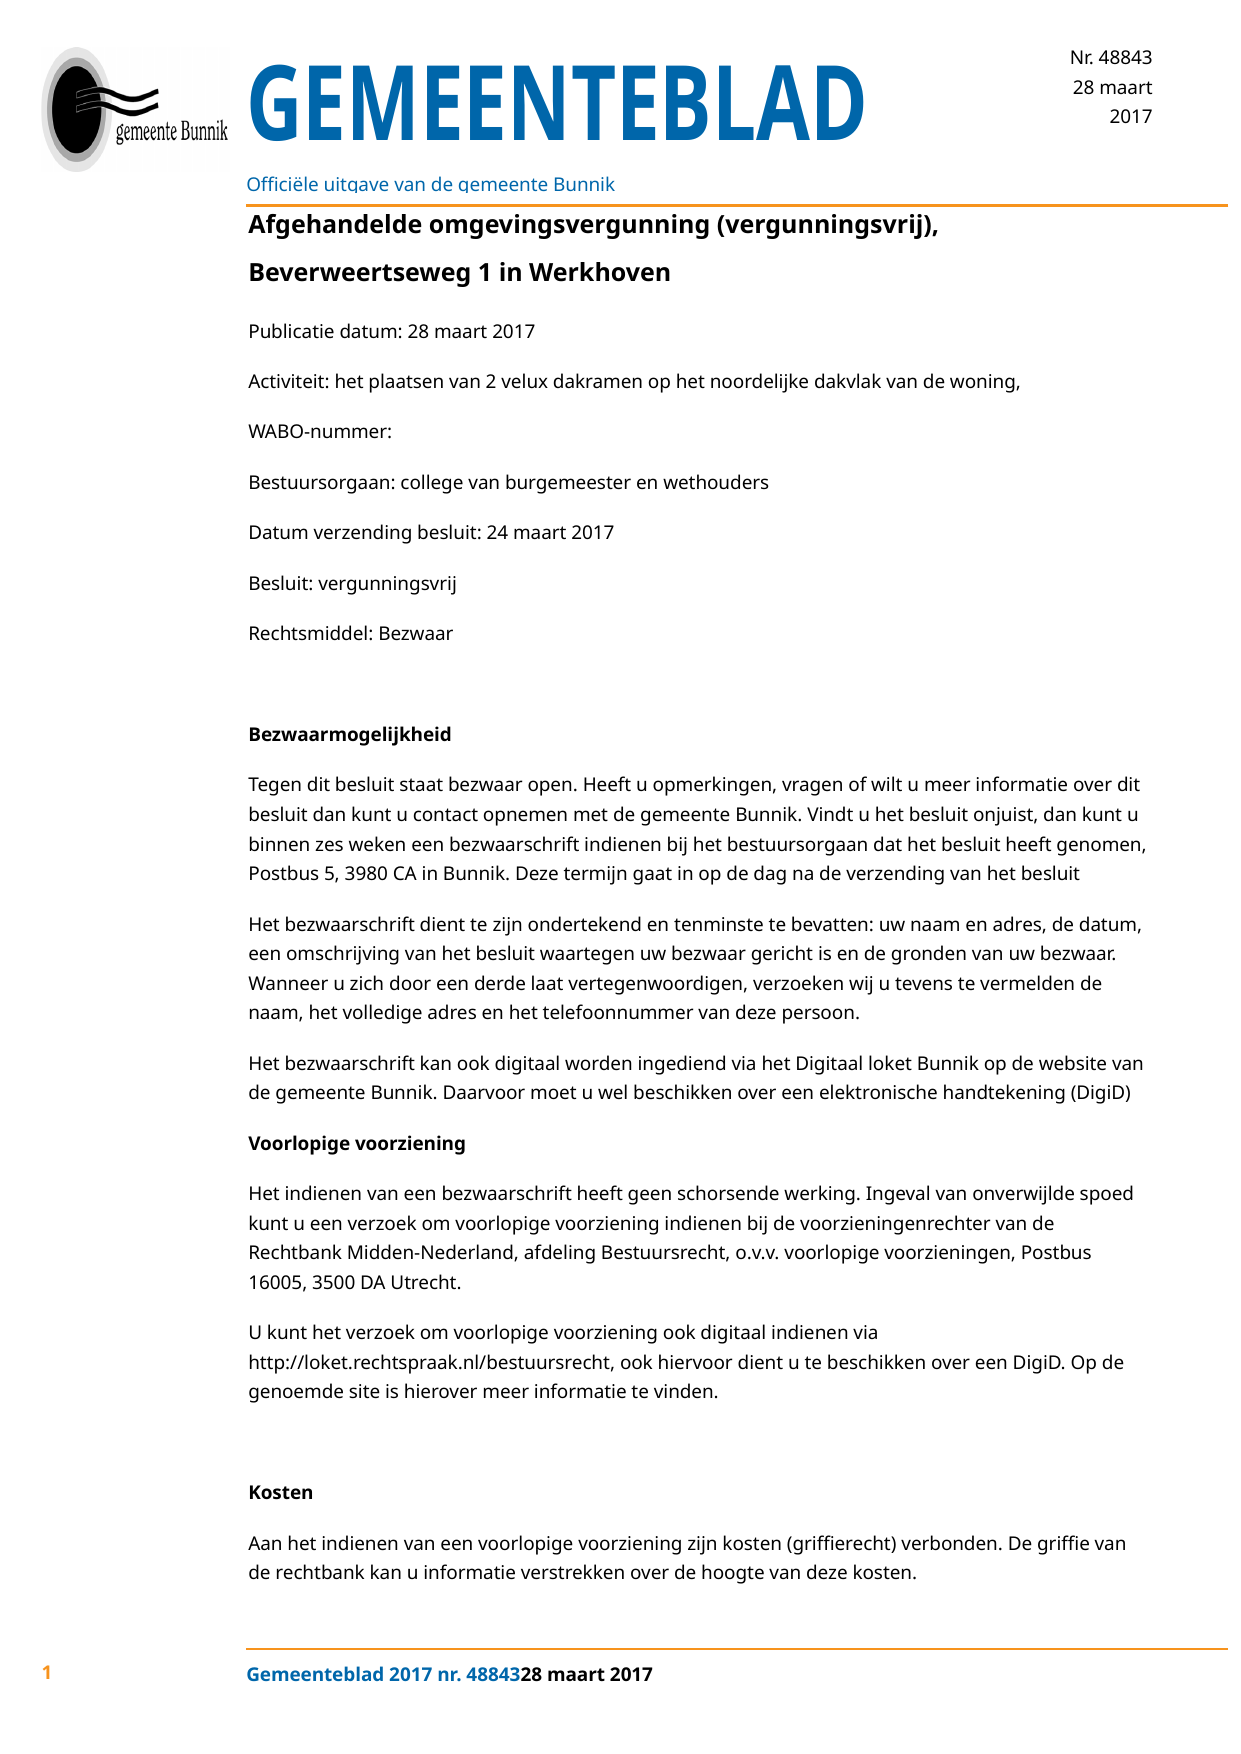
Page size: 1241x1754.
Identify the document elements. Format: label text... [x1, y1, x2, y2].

text Rechtsmiddel: Bezwaar [248, 620, 1152, 646]
text Kosten [248, 1479, 1152, 1505]
text Activiteit: het plaatsen van 2 velux dakramen op het noordelijke dakvlak van de woning, [248, 368, 1152, 394]
text Aan het indienen van een voorlopige voorziening zijn kosten (griffierecht) verbonden. De griffie van de rechtbank kan u informatie verstrekken over de hoogte van deze kosten. [248, 1530, 1152, 1585]
text U kunt het verzoek om voorlopige voorziening ook digitaal indienen via http://loket.rechtspraak.nl/bestuursrecht, ook hiervoor dient u te beschikken over een DigiD. Op de genoemde site is hierover meer informatie te vinden. [248, 1319, 1152, 1404]
text Bezwaarmogelijkheid [248, 721, 1152, 747]
text Het bezwaarschrift dient te zijn ondertekend en tenminste te bevatten: uw naam en adres, de datum, een omschrijving van het besluit waartegen uw bezwaar gericht is en de gronden van uw bezwaar. Wanneer u zich door een derde laat vertegenwoordigen, verzoeken wij u tevens te vermelden de naam, het volledige adres en het telefoonnummer van deze persoon. [248, 911, 1152, 1025]
picture [41, 47, 231, 172]
text Tegen dit besluit staat bezwaar open. Heeft u opmerkingen, vragen of wilt u meer informatie over dit besluit dan kunt u contact opnemen met de gemeente Bunnik. Vindt u het besluit onjuist, dan kunt u binnen zes weken een bezwaarschrift indienen bij het bestuursorgaan dat het besluit heeft genomen, Postbus 5, 3980 CA in Bunnik. Deze termijn gaat in op de dag na de verzending van het besluit [248, 772, 1152, 886]
text Afgehandelde omgevingsvergunning (vergunningsvrij), Beverweertseweg 1 in Werkhoven [248, 207, 1152, 288]
text Voorlopige voorziening [248, 1130, 1152, 1156]
text WABO-nummer: [248, 419, 1152, 444]
text Bestuursorgaan: college van burgemeester en wethouders [248, 469, 1152, 495]
text Publicatie datum: 28 maart 2017 [248, 318, 1152, 344]
text Het bezwaarschrift kan ook digitaal worden ingediend via het Digitaal loket Bunnik op de website van de gemeente Bunnik. Daarvoor moet u wel beschikken over een elektronische handtekening (DigiD) [248, 1050, 1152, 1105]
text Het indienen van een bezwaarschrift heeft geen schorsende werking. Ingeval van onverwijlde spoed kunt u een verzoek om voorlopige voorziening indienen bij de voorzieningenrechter van de Rechtbank Midden-Nederland, afdeling Bestuursrecht, o.v.v. voorlopige voorzieningen, Postbus 16005, 3500 DA Utrecht. [248, 1180, 1152, 1295]
text Besluit: vergunningsvrij [248, 570, 1152, 596]
text Datum verzending besluit: 24 maart 2017 [248, 519, 1152, 545]
